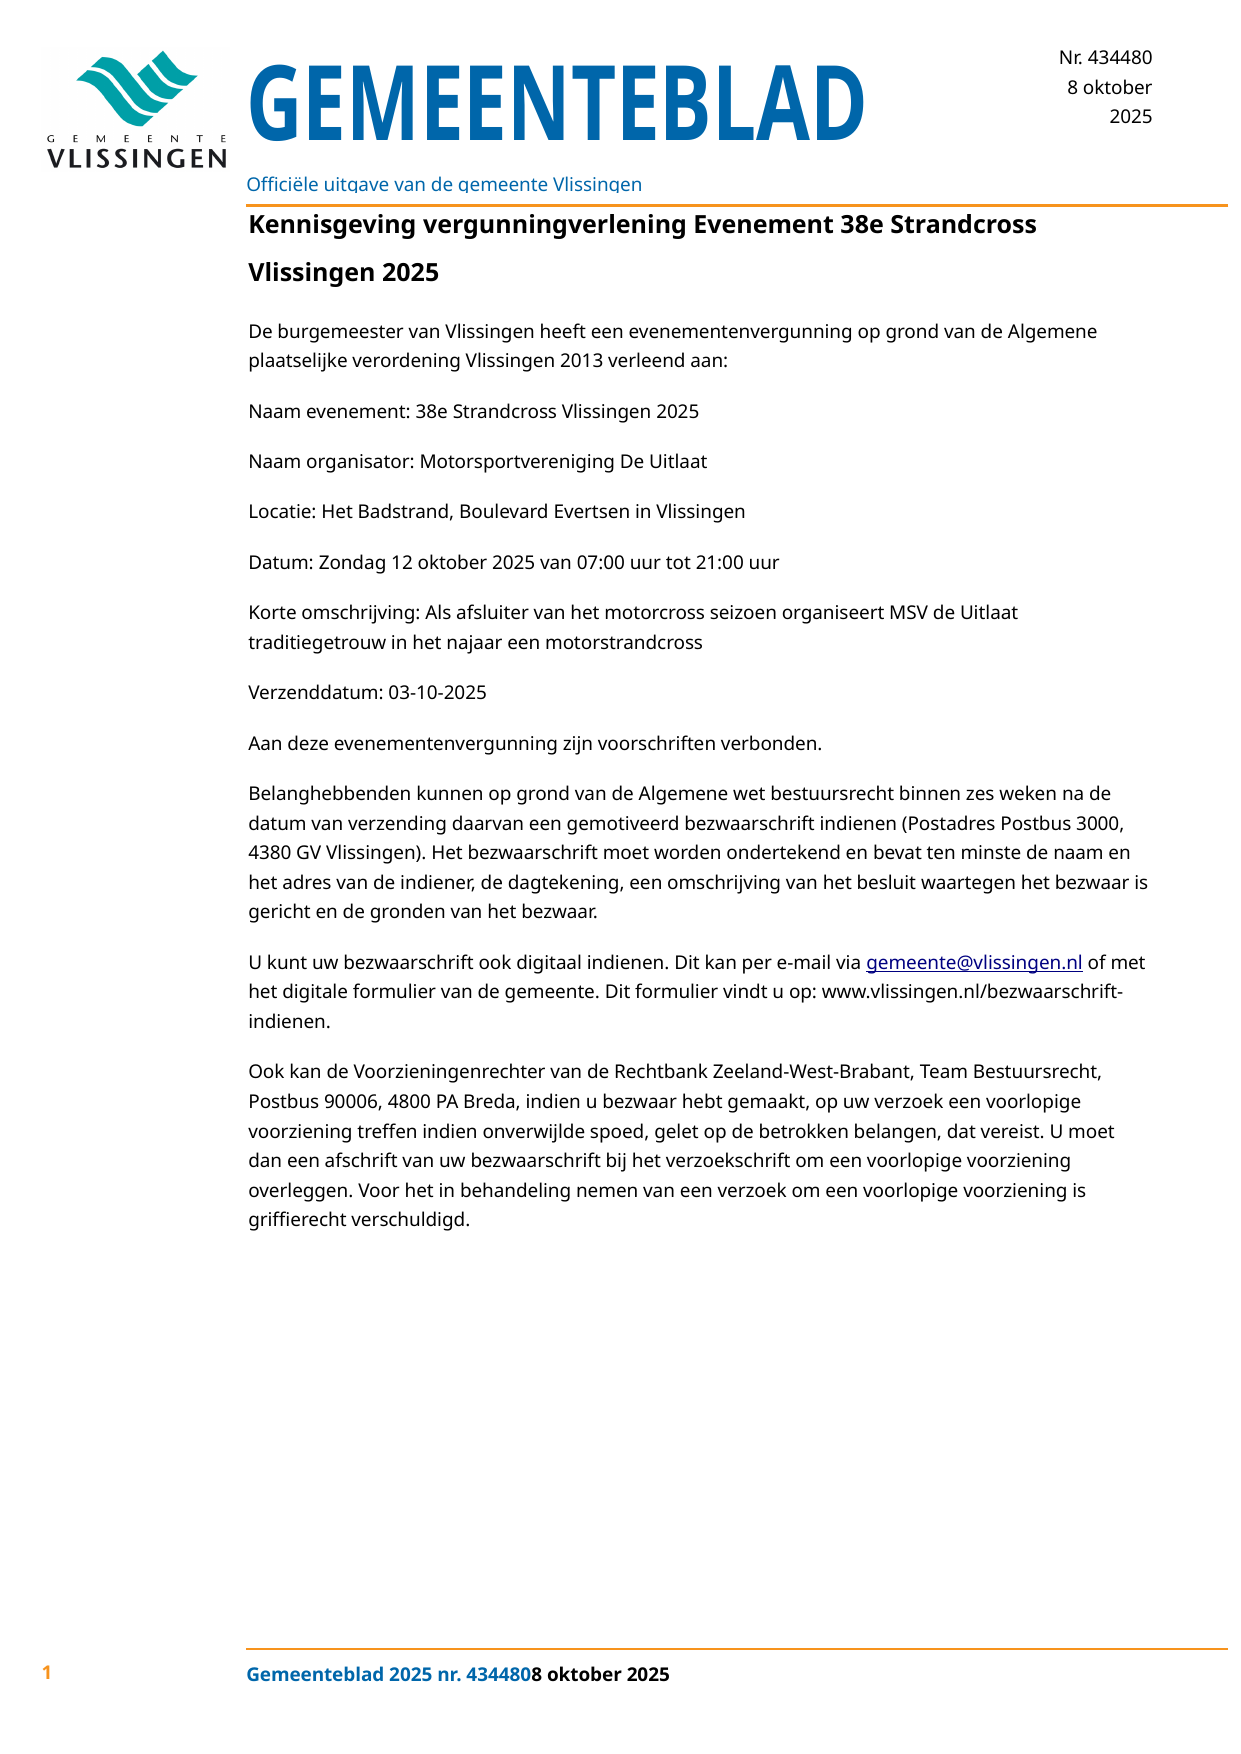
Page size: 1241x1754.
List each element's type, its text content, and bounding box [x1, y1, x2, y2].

text U kunt uw bezwaarschrift ook digitaal indienen. Dit kan per e-mail via gemeente@vlissingen.nl of met het digitale formulier van de gemeente. Dit formulier vindt u op: www.vlissingen.nl/bezwaarschrift-indienen. [248, 949, 1152, 1034]
text Aan deze evenementenvergunning zijn voorschriften verbonden. [248, 730, 1152, 756]
picture [41, 47, 231, 172]
text Naam evenement: 38e Strandcross Vlissingen 2025 [248, 398, 1152, 424]
text Datum: Zondag 12 oktober 2025 van 07:00 uur tot 21:00 uur [248, 549, 1152, 575]
text Verzenddatum: 03-10-2025 [248, 679, 1152, 705]
text Belanghebbenden kunnen op grond van de Algemene wet bestuursrecht binnen zes weken na de datum van verzending daarvan een gemotiveerd bezwaarschrift indienen (Postadres Postbus 3000, 4380 GV Vlissingen). Het bezwaarschrift moet worden ondertekend en bevat ten minste de naam en het adres van de indiener, de dagtekening, een omschrijving van het besluit waartegen het bezwaar is gericht en de gronden van het bezwaar. [248, 780, 1152, 924]
text Kennisgeving vergunningverlening Evenement 38e Strandcross Vlissingen 2025 [248, 207, 1152, 288]
text Naam organisator: Motorsportvereniging De Uitlaat [248, 448, 1152, 474]
text De burgemeester van Vlissingen heeft een evenementenvergunning op grond van de Algemene plaatselijke verordening Vlissingen 2013 verleend aan: [248, 318, 1152, 373]
text Korte omschrijving: Als afsluiter van het motorcross seizoen organiseert MSV de Uitlaat traditiegetrouw in het najaar een motorstrandcross [248, 599, 1152, 655]
text Locatie: Het Badstrand, Boulevard Evertsen in Vlissingen [248, 499, 1152, 524]
text Ook kan de Voorzieningenrechter van de Rechtbank Zeeland-West-Brabant, Team Bestuursrecht, Postbus 90006, 4800 PA Breda, indien u bezwaar hebt gemaakt, op uw verzoek een voorlopige voorziening treffen indien onverwijlde spoed, gelet op de betrokken belangen, dat vereist. U moet dan een afschrift van uw bezwaarschrift bij het verzoekschrift om een voorlopige voorziening overleggen. Voor het in behandeling nemen van een verzoek om een voorlopige voorziening is griffierecht verschuldigd. [248, 1059, 1152, 1232]
